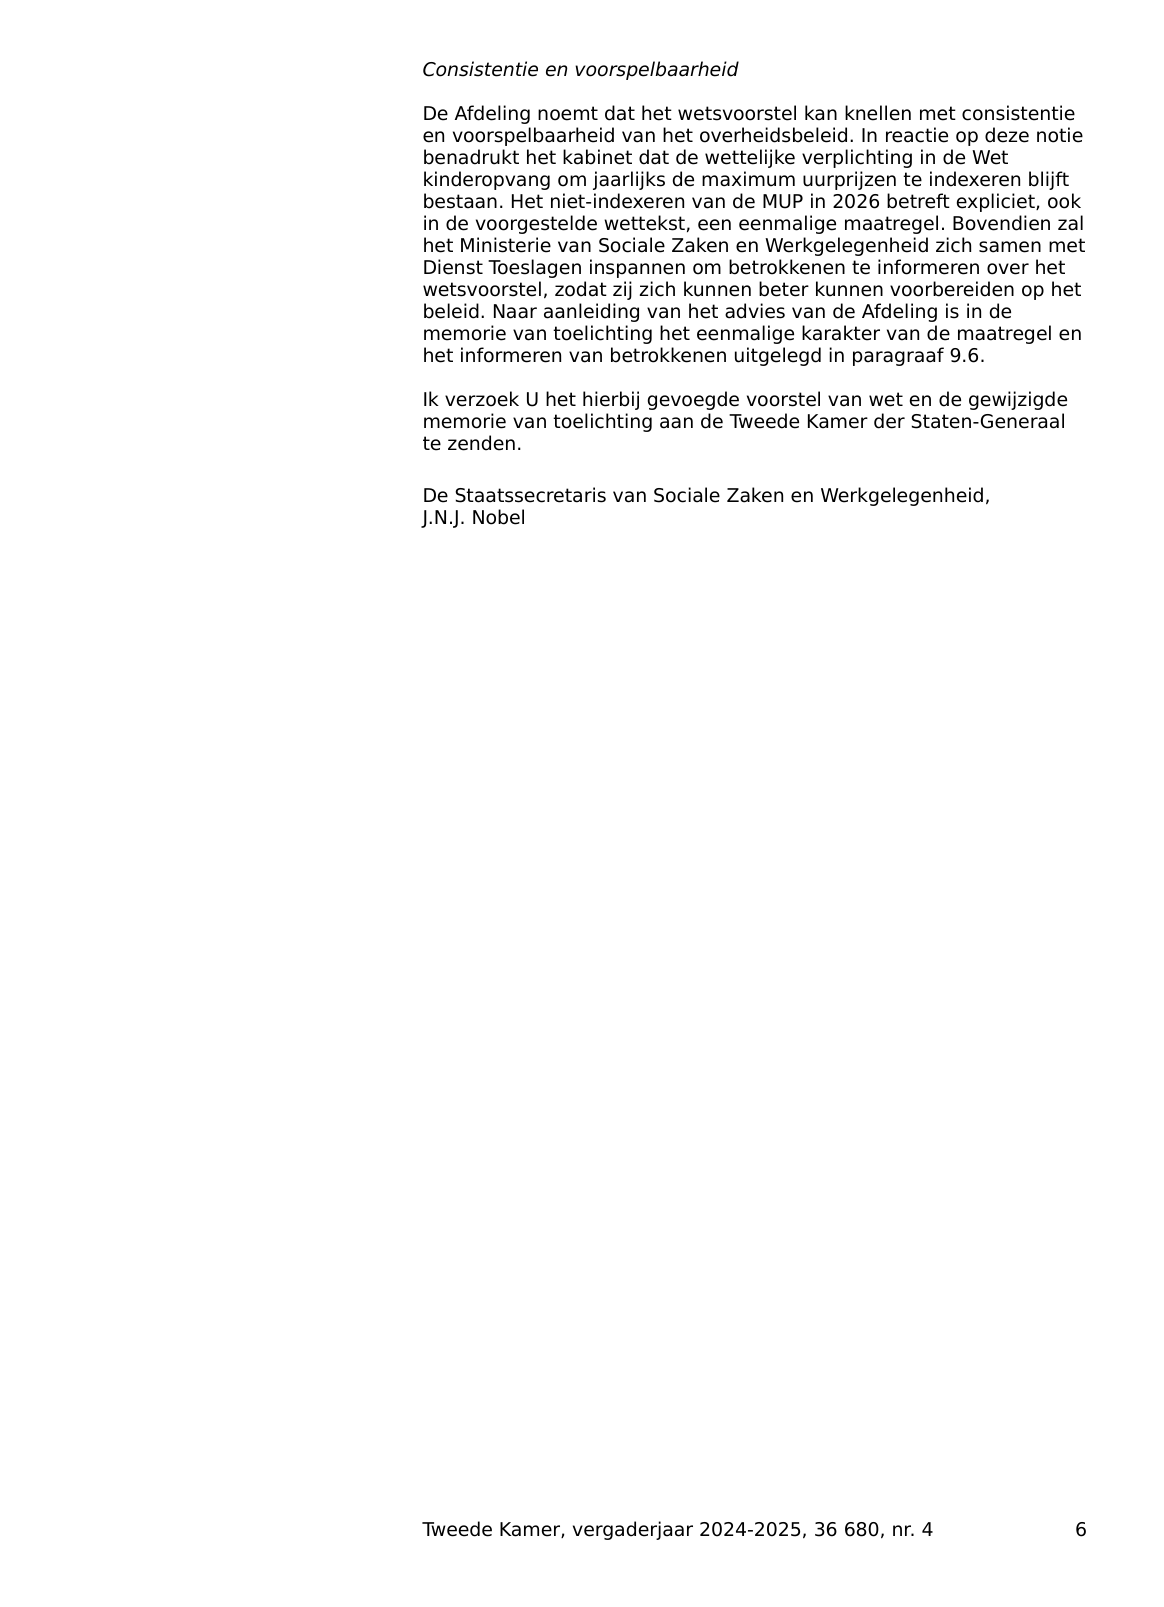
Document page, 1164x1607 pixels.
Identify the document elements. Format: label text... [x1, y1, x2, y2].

text Ik verzoek U het hierbij gevoegde voorstel van wet en de gewijzigde memorie van toelichting aan de Tweede Kamer der Staten-Generaal te zenden. [422, 389, 1087, 455]
text De Afdeling noemt dat het wetsvoorstel kan knellen met consistentie en voorspelbaarheid van het overheidsbeleid. In reactie op deze notie benadrukt het kabinet dat de wettelijke verplichting in de Wet kinderopvang om jaarlijks de maximum uurprijzen te indexeren blijft bestaan. Het niet-indexeren van de MUP in 2026 betreft expliciet, ook in de voorgestelde wettekst, een eenmalige maatregel. Bovendien zal het Ministerie van Sociale Zaken en Werkgelegenheid zich samen met Dienst Toeslagen inspannen om betrokkenen te informeren over het wetsvoorstel, zodat zij zich kunnen beter kunnen voorbereiden op het beleid. Naar aanleiding van het advies van de Afdeling is in de memorie van toelichting het eenmalige karakter van de maatregel en het informeren van betrokkenen uitgelegd in paragraaf 9.6. [422, 103, 1087, 367]
subtitle Consistentie en voorspelbaarheid [422, 59, 1087, 81]
text De Staatssecretaris van Sociale Zaken en Werkgelegenheid, J.N.J. Nobel [422, 485, 1087, 529]
